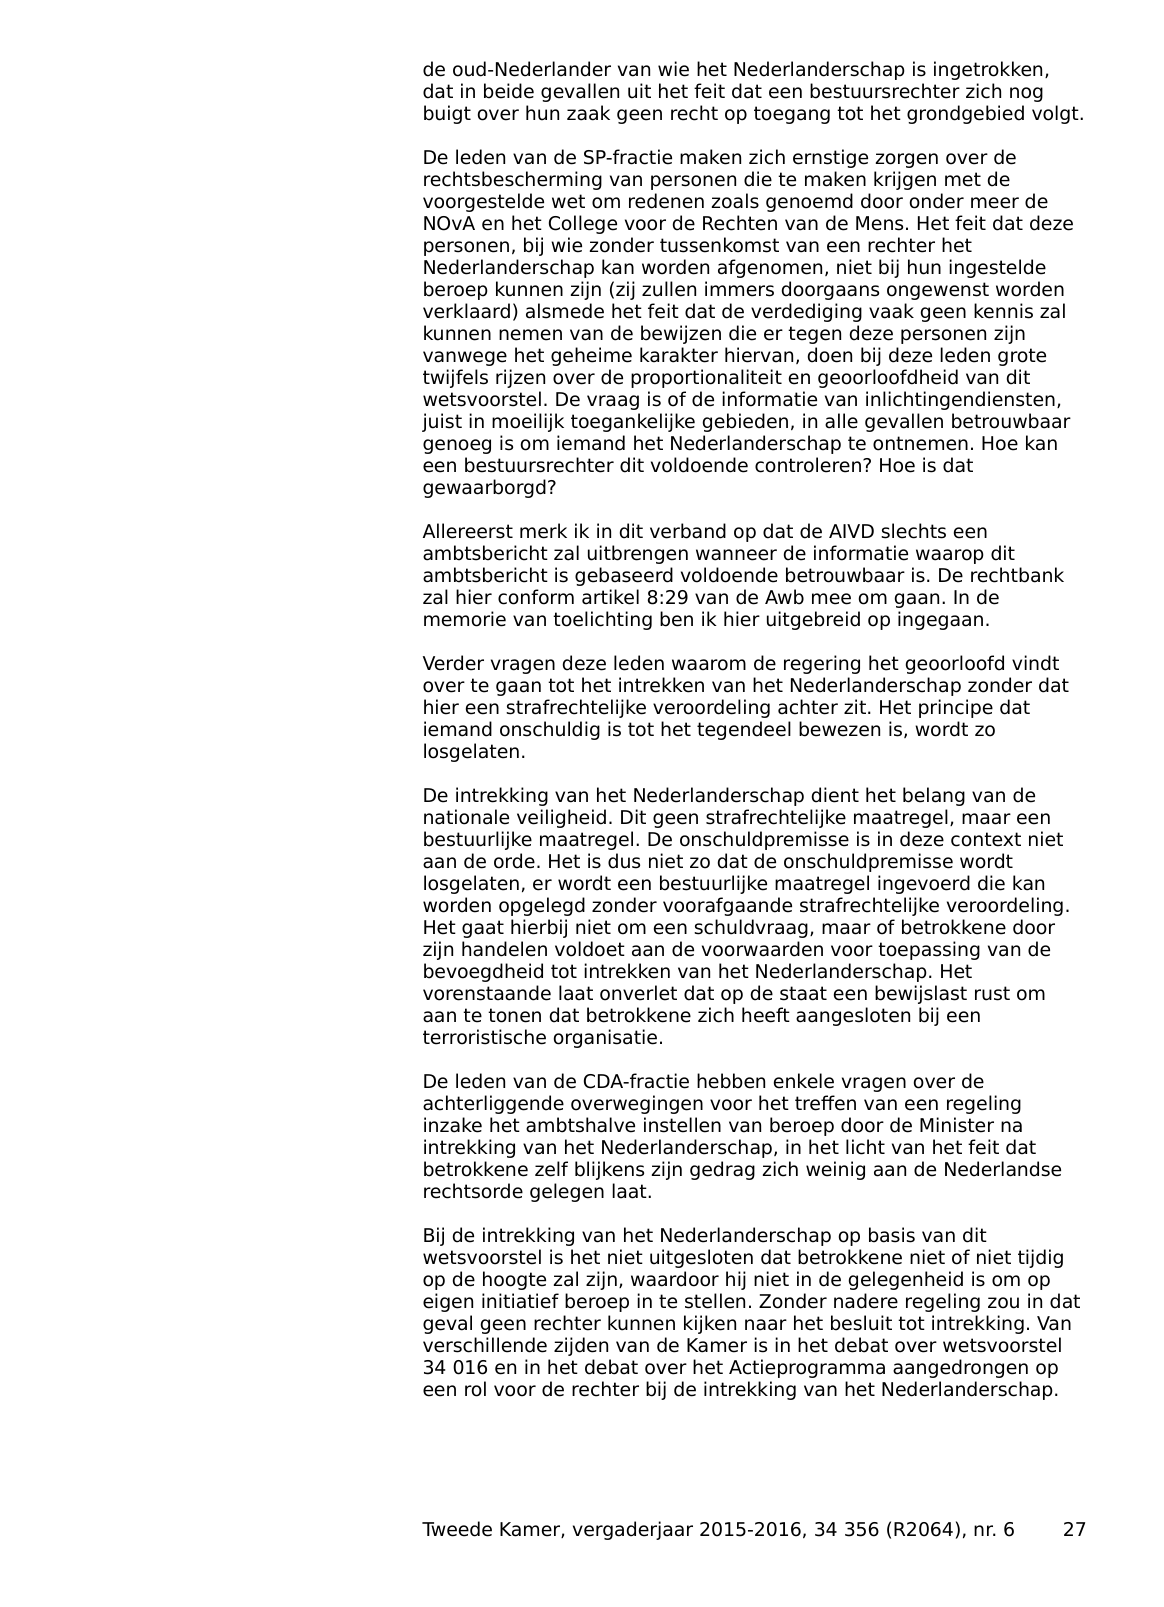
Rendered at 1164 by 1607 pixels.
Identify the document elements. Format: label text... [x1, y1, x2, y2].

text Allereerst merk ik in dit verband op dat de AIVD slechts een ambtsbericht zal uitbrengen wanneer de informatie waarop dit ambtsbericht is gebaseerd voldoende betrouwbaar is. De rechtbank zal hier conform artikel 8:29 van de Awb mee om gaan. In de memorie van toelichting ben ik hier uitgebreid op ingegaan. [422, 521, 1087, 631]
text De leden van de CDA-fractie hebben enkele vragen over de achterliggende overwegingen voor het treffen van een regeling inzake het ambtshalve instellen van beroep door de Minister na intrekking van het Nederlanderschap, in het licht van het feit dat betrokkene zelf blijkens zijn gedrag zich weinig aan de Nederlandse rechtsorde gelegen laat. [422, 1071, 1087, 1203]
text Bij de intrekking van het Nederlanderschap op basis van dit wetsvoorstel is het niet uitgesloten dat betrokkene niet of niet tijdig op de hoogte zal zijn, waardoor hij niet in de gelegenheid is om op eigen initiatief beroep in te stellen. Zonder nadere regeling zou in dat geval geen rechter kunnen kijken naar het besluit tot intrekking. Van verschillende zijden van de Kamer is in het debat over wetsvoorstel 34 016 en in het debat over het Actieprogramma aangedrongen op een rol voor de rechter bij de intrekking van het Nederlanderschap. [422, 1225, 1087, 1401]
text De intrekking van het Nederlanderschap dient het belang van de nationale veiligheid. Dit geen strafrechtelijke maatregel, maar een bestuurlijke maatregel. De onschuldpremisse is in deze context niet aan de orde. Het is dus niet zo dat de onschuldpremisse wordt losgelaten, er wordt een bestuurlijke maatregel ingevoerd die kan worden opgelegd zonder voorafgaande strafrechtelijke veroordeling. Het gaat hierbij niet om een schuldvraag, maar of betrokkene door zijn handelen voldoet aan de voorwaarden voor toepassing van de bevoegdheid tot intrekken van het Nederlanderschap. Het vorenstaande laat onverlet dat op de staat een bewijslast rust om aan te tonen dat betrokkene zich heeft aangesloten bij een terroristische organisatie. [422, 785, 1087, 1049]
text de oud-Nederlander van wie het Nederlanderschap is ingetrokken, dat in beide gevallen uit het feit dat een bestuursrechter zich nog buigt over hun zaak geen recht op toegang tot het grondgebied volgt. [422, 59, 1087, 125]
text Verder vragen deze leden waarom de regering het geoorloofd vindt over te gaan tot het intrekken van het Nederlanderschap zonder dat hier een strafrechtelijke veroordeling achter zit. Het principe dat iemand onschuldig is tot het tegendeel bewezen is, wordt zo losgelaten. [422, 653, 1087, 763]
text De leden van de SP-fractie maken zich ernstige zorgen over de rechtsbescherming van personen die te maken krijgen met de voorgestelde wet om redenen zoals genoemd door onder meer de NOvA en het College voor de Rechten van de Mens. Het feit dat deze personen, bij wie zonder tussenkomst van een rechter het Nederlanderschap kan worden afgenomen, niet bij hun ingestelde beroep kunnen zijn (zij zullen immers doorgaans ongewenst worden verklaard) alsmede het feit dat de verdediging vaak geen kennis zal kunnen nemen van de bewijzen die er tegen deze personen zijn vanwege het geheime karakter hiervan, doen bij deze leden grote twijfels rijzen over de proportionaliteit en geoorloofdheid van dit wetsvoorstel. De vraag is of de informatie van inlichtingendiensten, juist in moeilijk toegankelijke gebieden, in alle gevallen betrouwbaar genoeg is om iemand het Nederlanderschap te ontnemen. Hoe kan een bestuursrechter dit voldoende controleren? Hoe is dat gewaarborgd? [422, 147, 1087, 499]
